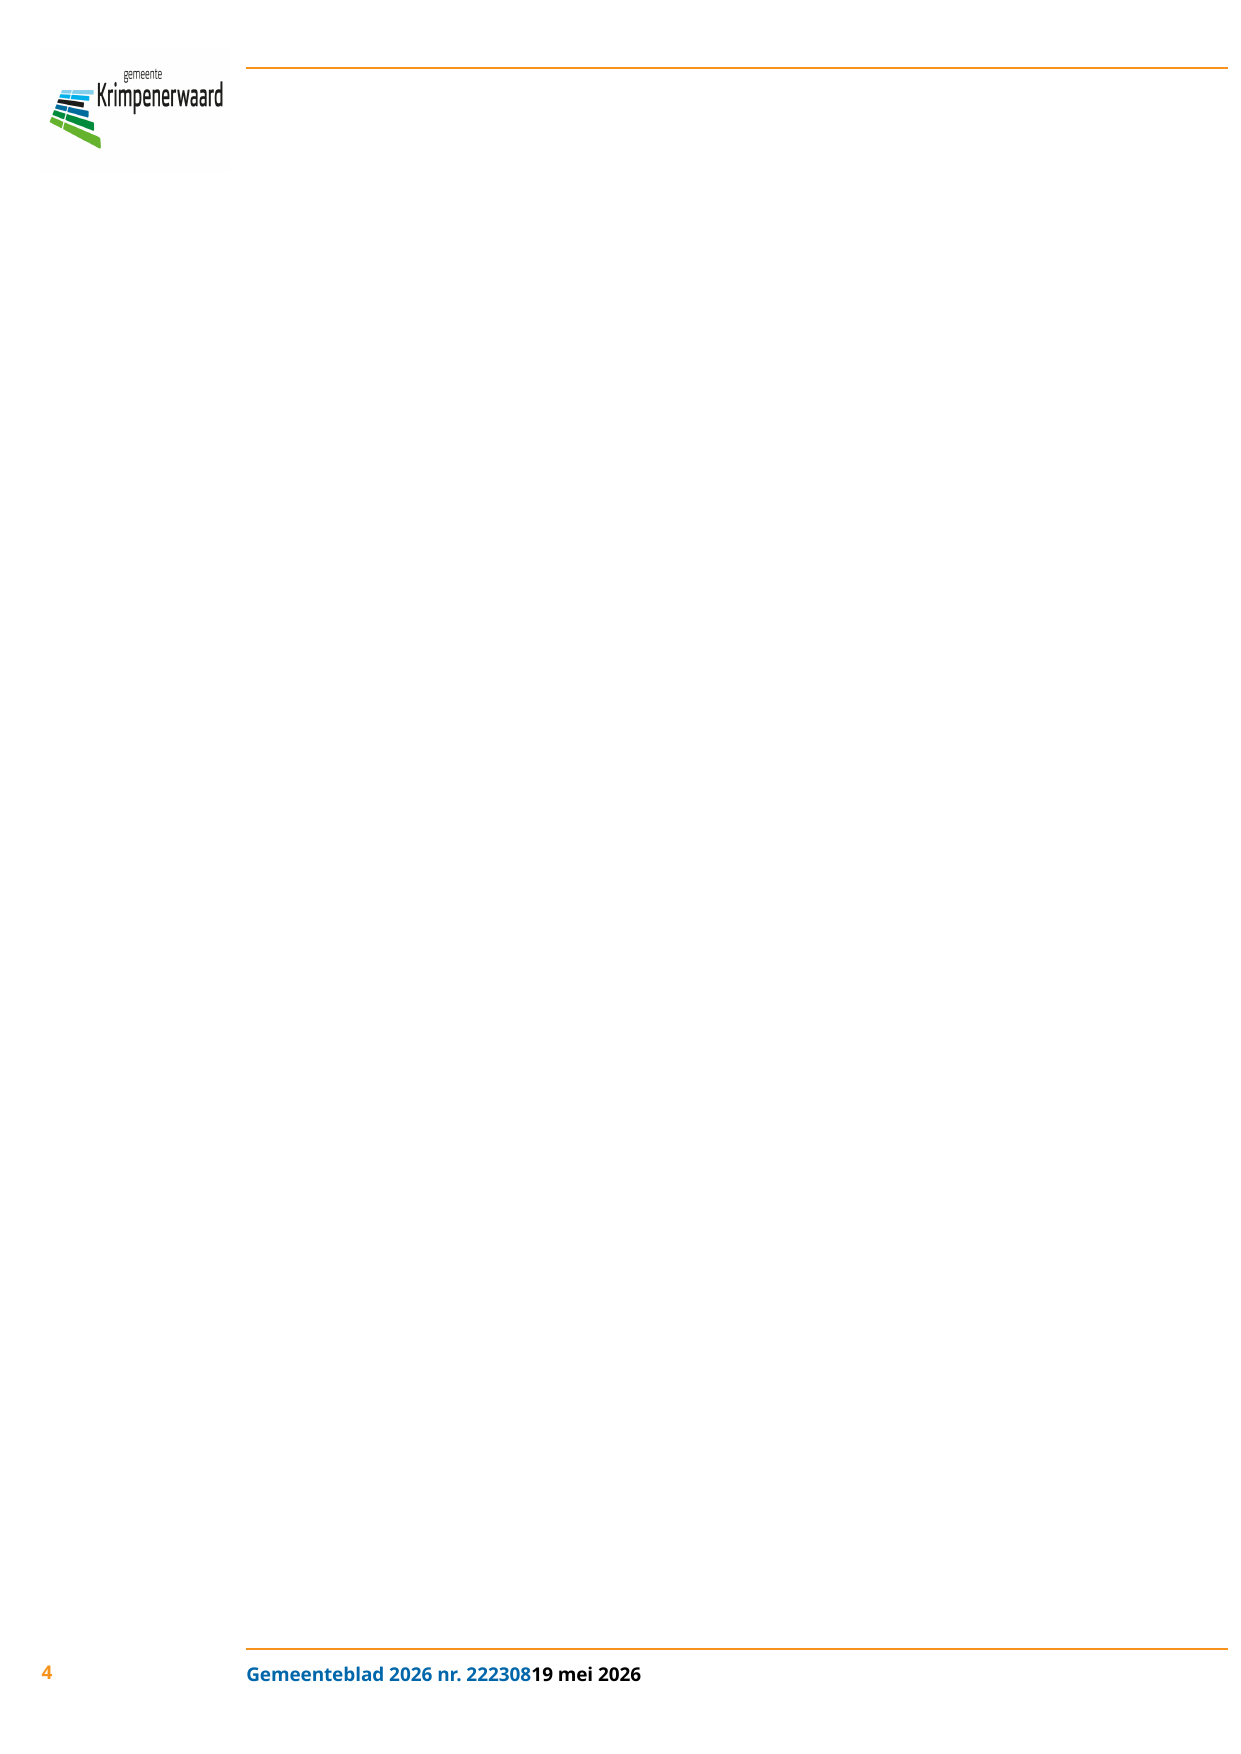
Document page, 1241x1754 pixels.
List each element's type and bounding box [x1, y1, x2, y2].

picture [41, 47, 231, 172]
